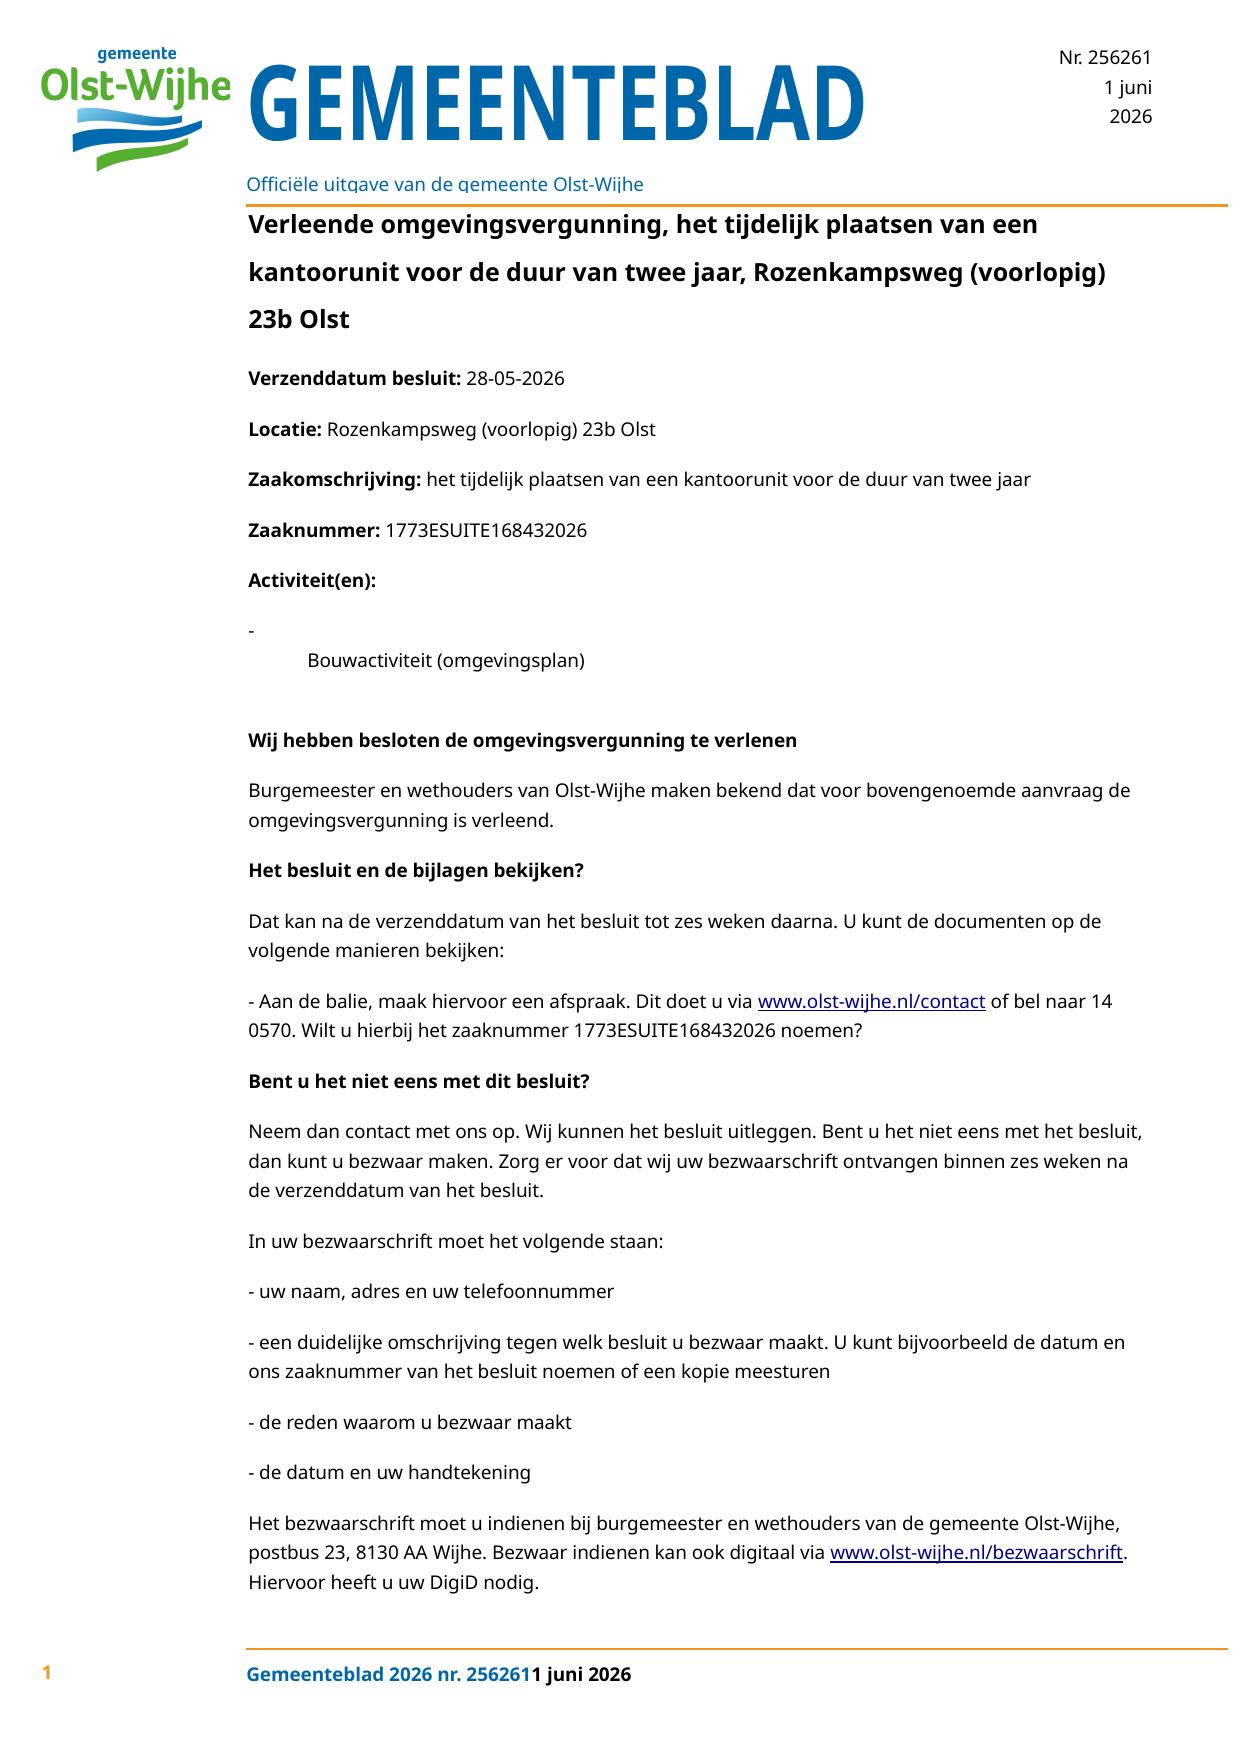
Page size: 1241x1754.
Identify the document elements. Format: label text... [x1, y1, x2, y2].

text Zaakomschrijving: het tijdelijk plaatsen van een kantoorunit voor de duur van twee jaar [248, 466, 1152, 492]
text Activiteit(en): [248, 567, 1152, 593]
text Zaaknummer: 1773ESUITE168432026 [248, 517, 1152, 542]
text Verzenddatum besluit: 28-05-2026 [248, 366, 1152, 391]
text Wij hebben besloten de omgevingsvergunning te verlenen [248, 727, 1152, 753]
text Verleende omgevingsvergunning, het tijdelijk plaatsen van een kantoorunit voor de duur van twee jaar, Rozenkampsweg (voorlopig) 23b Olst [248, 207, 1152, 336]
text - een duidelijke omschrijving tegen welk besluit u bezwaar maakt. U kunt bijvoorbeeld de datum en ons zaaknummer van het besluit noemen of een kopie meesturen [248, 1329, 1152, 1384]
list Bouwactiviteit (omgevingsplan) [248, 647, 1152, 673]
text - de reden waarom u bezwaar maakt [248, 1409, 1152, 1434]
text Burgemeester en wethouders van Olst-Wijhe maken bekend dat voor bovengenoemde aanvraag de omgevingsvergunning is verleend. [248, 778, 1152, 833]
text - uw naam, adres en uw telefoonnummer [248, 1278, 1152, 1304]
text - de datum en uw handtekening [248, 1459, 1152, 1485]
text Dat kan na de verzenddatum van het besluit tot zes weken daarna. U kunt de documenten op de volgende manieren bekijken: [248, 908, 1152, 963]
text Bent u het niet eens met dit besluit? [248, 1068, 1152, 1094]
text Het bezwaarschrift moet u indienen bij burgemeester en wethouders van de gemeente Olst-Wijhe, postbus 23, 8130 AA Wijhe. Bezwaar indienen kan ook digitaal via www.olst-wijhe.nl/bezwaarschrift. Hiervoor heeft u uw DigiD nodig. [248, 1510, 1152, 1594]
text In uw bezwaarschrift moet het volgende staan: [248, 1228, 1152, 1254]
text Neem dan contact met ons op. Wij kunnen het besluit uitleggen. Bent u het niet eens met het besluit, dan kunt u bezwaar maken. Zorg er voor dat wij uw bezwaarschrift ontvangen binnen zes weken na de verzenddatum van het besluit. [248, 1118, 1152, 1203]
text Locatie: Rozenkampsweg (voorlopig) 23b Olst [248, 416, 1152, 442]
text Het besluit en de bijlagen bekijken? [248, 858, 1152, 883]
picture [41, 47, 231, 172]
text - Aan de balie, maak hiervoor een afspraak. Dit doet u via www.olst-wijhe.nl/contact of bel naar 14 0570. Wilt u hierbij het zaaknummer 1773ESUITE168432026 noemen? [248, 988, 1152, 1043]
